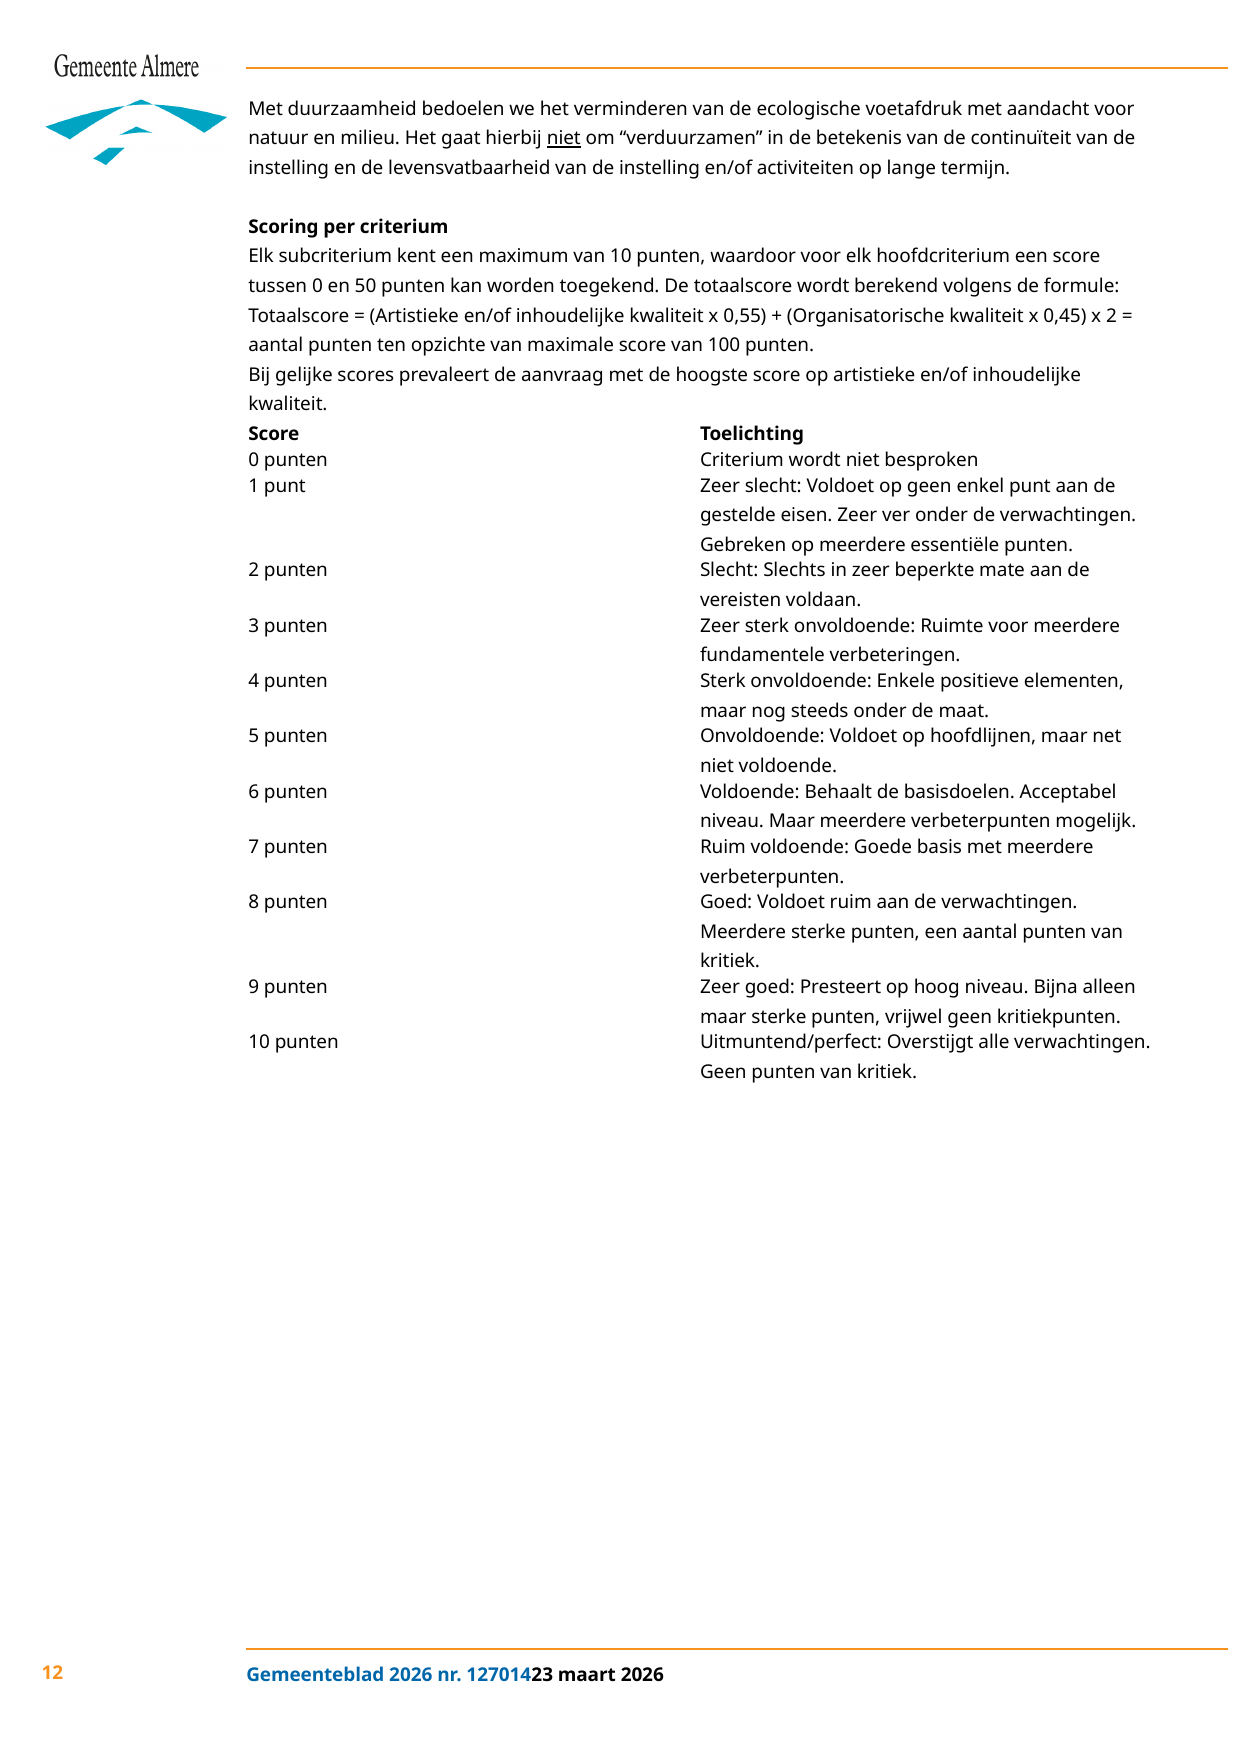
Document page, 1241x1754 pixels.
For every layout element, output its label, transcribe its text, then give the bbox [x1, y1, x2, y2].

text Elk subcriterium kent een maximum van 10 punten, waardoor voor elk hoofdcriterium een score tussen 0 en 50 punten kan worden toegekend. De totaalscore wordt berekend volgens de formule: [248, 243, 1152, 298]
table_cell Zeer sterk onvoldoende: Ruimte voor meerdere fundamentele verbeteringen. [700, 612, 1152, 667]
table_cell 10 punten [248, 1029, 700, 1084]
table_cell Onvoldoende: Voldoet op hoofdlijnen, maar net niet voldoende. [700, 723, 1152, 778]
table_header Toelichting [700, 420, 1152, 446]
picture [41, 47, 231, 172]
table_cell Voldoende: Behaalt de basisdoelen. Acceptabel niveau. Maar meerdere verbeterpunten mogelijk. [700, 778, 1152, 833]
text Totaalscore = (Artistieke en/of inhoudelijke kwaliteit x 0,55) + (Organisatorische kwaliteit x 0,45) x 2 = aantal punten ten opzichte van maximale score van 100 punten. [248, 302, 1152, 357]
table_cell 2 punten [248, 557, 700, 612]
table_cell 4 punten [248, 667, 700, 723]
table_cell Zeer goed: Presteert op hoog niveau. Bijna alleen maar sterke punten, vrijwel geen kritiekpunten. [700, 974, 1152, 1029]
table_cell Sterk onvoldoende: Enkele positieve elementen, maar nog steeds onder de maat. [700, 667, 1152, 723]
table_cell Criterium wordt niet besproken [700, 446, 1152, 472]
table_cell Ruim voldoende: Goede basis met meerdere verbeterpunten. [700, 833, 1152, 888]
table_header Score [248, 420, 700, 446]
table_cell 6 punten [248, 778, 700, 833]
table_cell Slecht: Slechts in zeer beperkte mate aan de vereisten voldaan. [700, 557, 1152, 612]
table_cell Goed: Voldoet ruim aan de verwachtingen. Meerdere sterke punten, een aantal punten van kritiek. [700, 889, 1152, 973]
table_cell 5 punten [248, 723, 700, 778]
text Met duurzaamheid bedoelen we het verminderen van de ecologische voetafdruk met aandacht voor natuur en milieu. Het gaat hierbij niet om “verduurzamen” in de betekenis van de continuïteit van de instelling en de levensvatbaarheid van de instelling en/of activiteiten op lange termijn. [248, 95, 1152, 180]
table_cell 1 punt [248, 472, 700, 557]
table_cell 7 punten [248, 833, 700, 888]
table_cell 0 punten [248, 446, 700, 472]
table_cell 8 punten [248, 889, 700, 973]
table_cell 3 punten [248, 612, 700, 667]
text Scoring per criterium [248, 213, 1152, 239]
text Bij gelijke scores prevaleert de aanvraag met de hoogste score op artistieke en/of inhoudelijke kwaliteit. [248, 361, 1152, 416]
table_cell Zeer slecht: Voldoet op geen enkel punt aan de gestelde eisen. Zeer ver onder de verwachtingen. Gebreken op meerdere essentiële punten. [700, 472, 1152, 557]
table_cell 9 punten [248, 974, 700, 1029]
table_cell Uitmuntend/perfect: Overstijgt alle verwachtingen. Geen punten van kritiek. [700, 1029, 1152, 1084]
